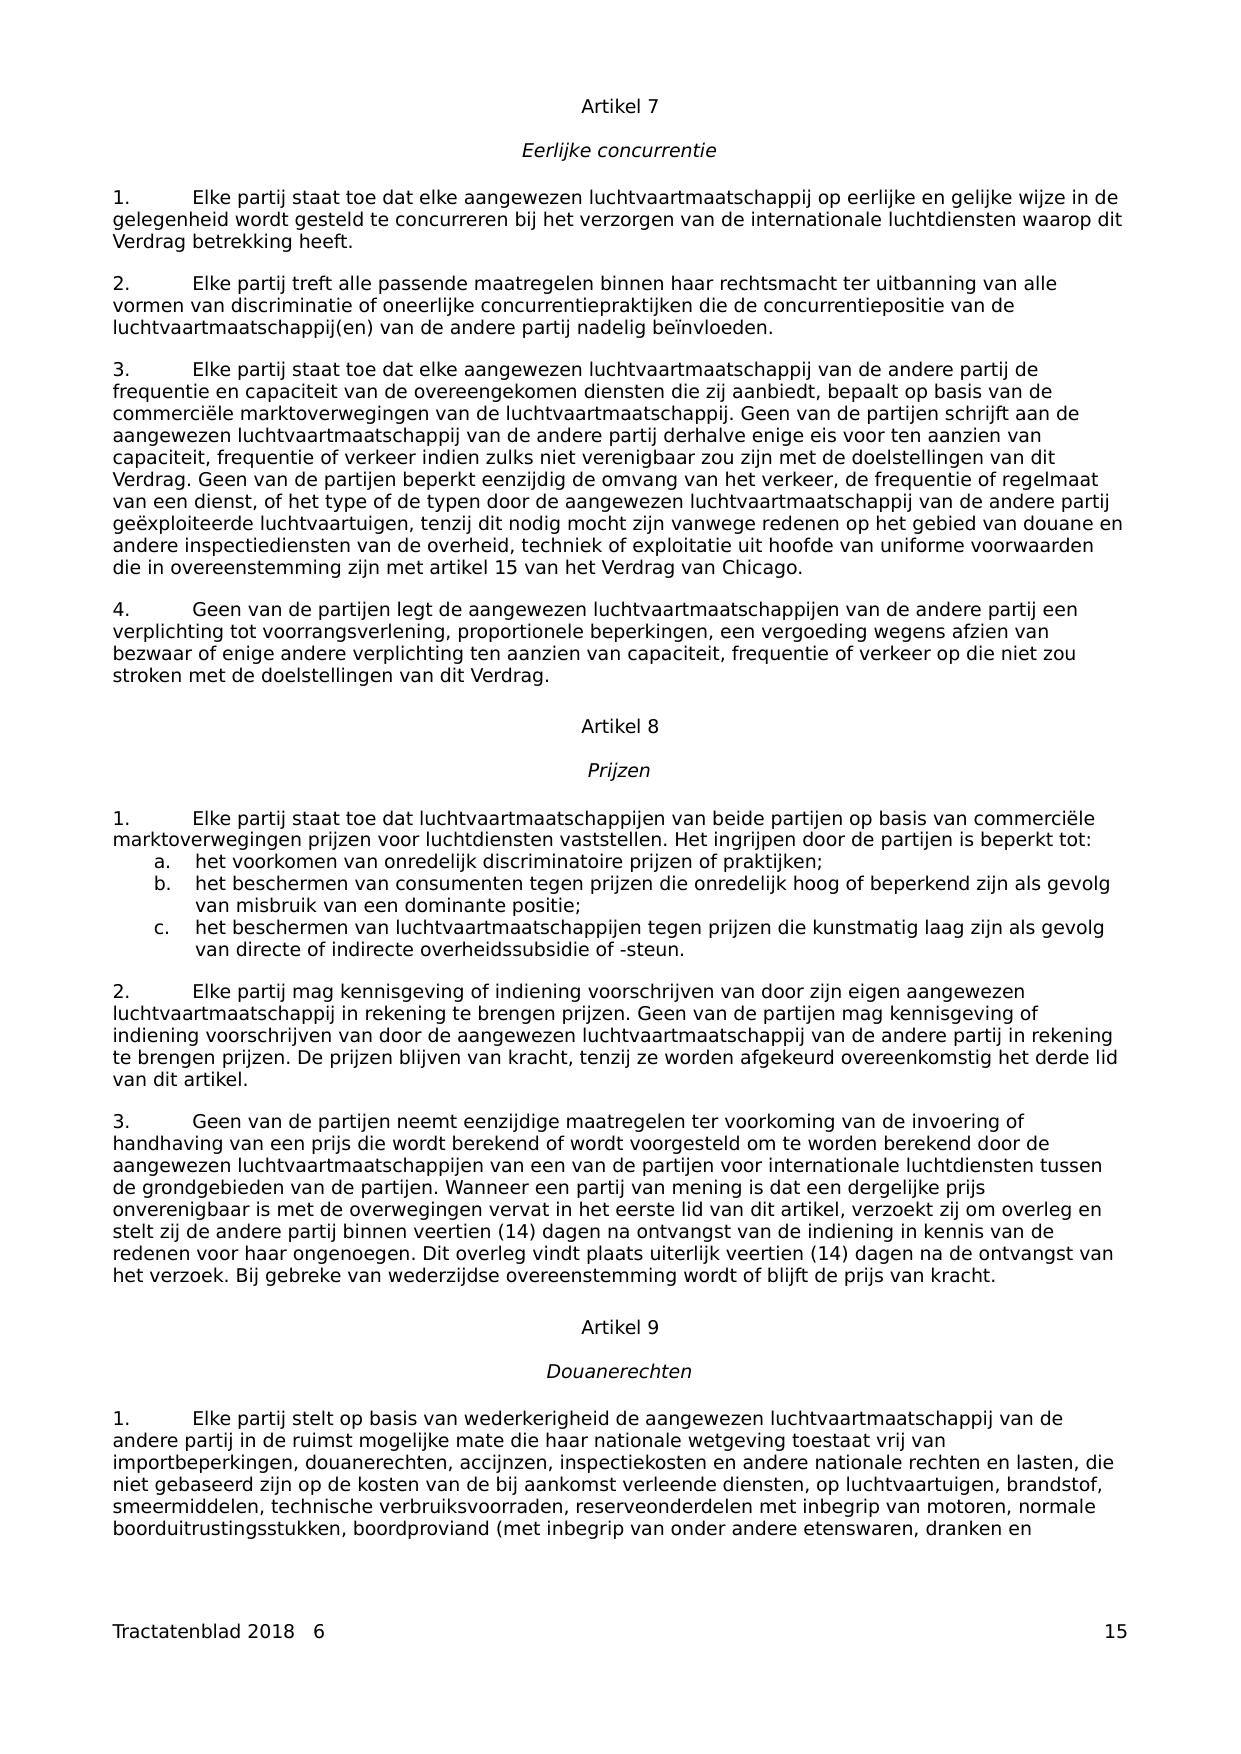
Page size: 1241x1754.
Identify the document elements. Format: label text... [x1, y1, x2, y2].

text 2. Elke partij treft alle passende maatregelen binnen haar rechtsmacht ter uitbanning van alle vormen van discriminatie of oneerlijke concurrentiepraktijken die de concurrentiepositie van de luchtvaartmaatschappij(en) van de andere partij nadelig beïnvloeden. [112, 273, 1128, 339]
text 3. Geen van de partijen neemt eenzijdige maatregelen ter voorkoming van de invoering of handhaving van een prijs die wordt berekend of wordt voorgesteld om te worden berekend door de aangewezen luchtvaartmaatschappijen van een van de partijen voor internationale luchtdiensten tussen de grondgebieden van de partijen. Wanneer een partij van mening is dat een dergelijke prijs onverenigbaar is met de overwegingen vervat in het eerste lid van dit artikel, verzoekt zij om overleg en stelt zij de andere partij binnen veertien (14) dagen na ontvangst van de indiening in kennis van de redenen voor haar ongenoegen. Dit overleg vindt plaats uiterlijk veertien (14) dagen na de ontvangst van het verzoek. Bij gebreke van wederzijdse overeenstemming wordt of blijft de prijs van kracht. [112, 1111, 1128, 1287]
text 1. Elke partij stelt op basis van wederkerigheid de aangewezen luchtvaartmaatschappij van de andere partij in de ruimst mogelijke mate die haar nationale wetgeving toestaat vrij van importbeperkingen, douanerechten, accijnzen, inspectiekosten en andere nationale rechten en lasten, die niet gebaseerd zijn op de kosten van de bij aankomst verleende diensten, op luchtvaartuigen, brandstof, smeermiddelen, technische verbruiksvoorraden, reserveonderdelen met inbegrip van motoren, normale boorduitrustingsstukken, boordproviand (met inbegrip van onder andere etenswaren, dranken en [112, 1408, 1128, 1540]
subtitle Artikel 9 Douanerechten [112, 1317, 1128, 1383]
text 2. Elke partij mag kennisgeving of indiening voorschrijven van door zijn eigen aangewezen luchtvaartmaatschappij in rekening te brengen prijzen. Geen van de partijen mag kennisgeving of indiening voorschrijven van door de aangewezen luchtvaartmaatschappij van de andere partij in rekening te brengen prijzen. De prijzen blijven van kracht, tenzij ze worden afgekeurd overeenkomstig het derde lid van dit artikel. [112, 981, 1128, 1091]
text 1. Elke partij staat toe dat elke aangewezen luchtvaartmaatschappij op eerlijke en gelijke wijze in de gelegenheid wordt gesteld te concurreren bij het verzorgen van de internationale luchtdiensten waarop dit Verdrag betrekking heeft. [112, 187, 1128, 253]
text a. het voorkomen van onredelijk discriminatoire prijzen of praktijken; [153, 851, 1128, 873]
text 3. Elke partij staat toe dat elke aangewezen luchtvaartmaatschappij van de andere partij de frequentie en capaciteit van de overeengekomen diensten die zij aanbiedt, bepaalt op basis van de commerciële marktoverwegingen van de luchtvaartmaatschappij. Geen van de partijen schrijft aan de aangewezen luchtvaartmaatschappij van de andere partij derhalve enige eis voor ten aanzien van capaciteit, frequentie of verkeer indien zulks niet verenigbaar zou zijn met de doelstellingen van dit Verdrag. Geen van de partijen beperkt eenzijdig de omvang van het verkeer, de frequentie of regelmaat van een dienst, of het type of de typen door de aangewezen luchtvaartmaatschappij van de andere partij geëxploiteerde luchtvaartuigen, tenzij dit nodig mocht zijn vanwege redenen op het gebied van douane en andere inspectiediensten van de overheid, techniek of exploitatie uit hoofde van uniforme voorwaarden die in overeenstemming zijn met artikel 15 van het Verdrag van Chicago. [112, 359, 1128, 578]
text 1. Elke partij staat toe dat luchtvaartmaatschappijen van beide partijen op basis van commerciële marktoverwegingen prijzen voor luchtdiensten vaststellen. Het ingrijpen door de partijen is beperkt tot: [112, 807, 1128, 851]
subtitle Artikel 8 Prijzen [112, 716, 1128, 782]
text 4. Geen van de partijen legt de aangewezen luchtvaartmaatschappijen van de andere partij een verplichting tot voorrangsverlening, proportionele beperkingen, een vergoeding wegens afzien van bezwaar of enige andere verplichting ten aanzien van capaciteit, frequentie of verkeer op die niet zou stroken met de doelstellingen van dit Verdrag. [112, 598, 1128, 686]
text c. het beschermen van luchtvaartmaatschappijen tegen prijzen die kunstmatig laag zijn als gevolg van directe of indirecte overheidssubsidie of -steun. [153, 917, 1128, 961]
subtitle Artikel 7 Eerlijke concurrentie [112, 96, 1128, 162]
text b. het beschermen van consumenten tegen prijzen die onredelijk hoog of beperkend zijn als gevolg van misbruik van een dominante positie; [153, 873, 1128, 917]
